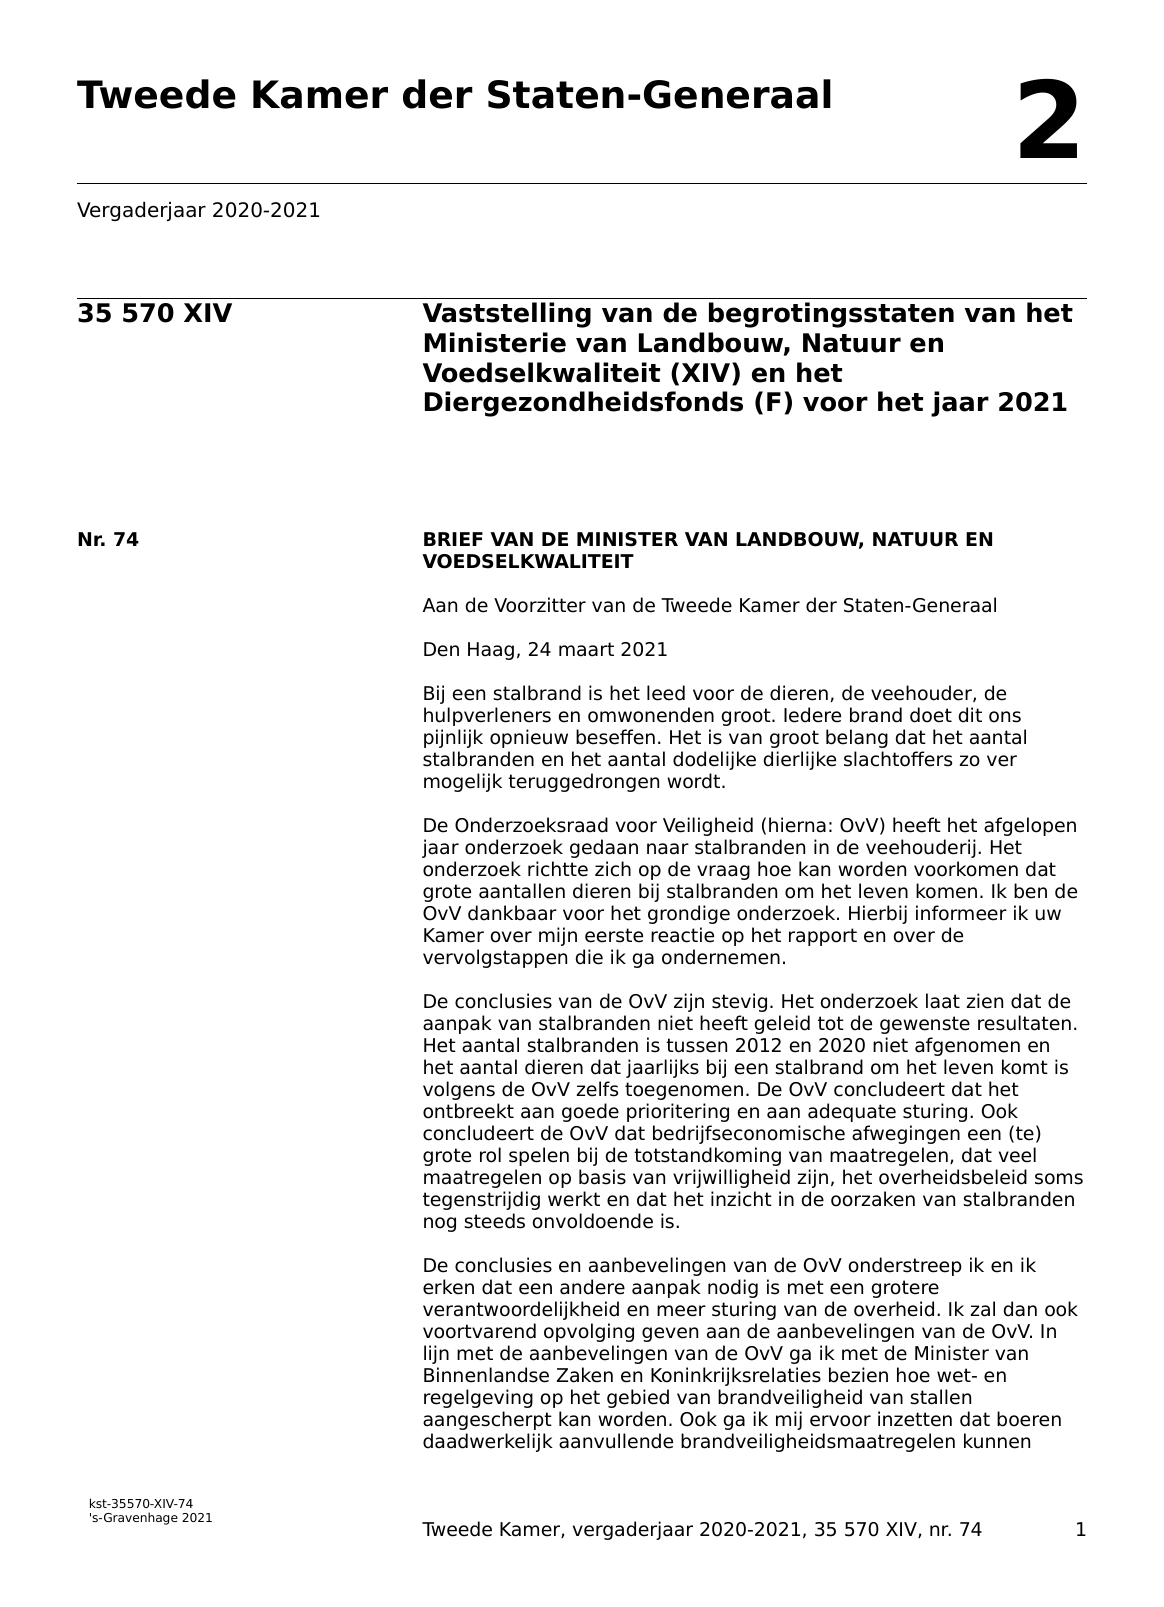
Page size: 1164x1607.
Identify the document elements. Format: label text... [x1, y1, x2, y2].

text kst-35570-XIV-74 [88, 1497, 323, 1511]
text Aan de Voorzitter van de Tweede Kamer der Staten-Generaal [422, 595, 1087, 617]
table_header 2 [886, 59, 1087, 183]
text 's-Gravenhage 2021 [88, 1511, 323, 1525]
text Bij een stalbrand is het leed voor de dieren, de veehouder, de hulpverleners en omwonenden groot. Iedere brand doet dit ons pijnlijk opnieuw beseffen. Het is van groot belang dat het aantal stalbranden en het aantal dodelijke dierlijke slachtoffers zo ver mogelijk teruggedrongen wordt. [422, 683, 1087, 793]
table_header Tweede Kamer der Staten-Generaal [77, 59, 886, 183]
text De conclusies en aanbevelingen van de OvV onderstreep ik en ik erken dat een andere aanpak nodig is met een grotere verantwoordelijkheid en meer sturing van de overheid. Ik zal dan ook voortvarend opvolging geven aan de aanbevelingen van de OvV. In lijn met de aanbevelingen van de OvV ga ik met de Minister van Binnenlandse Zaken en Koninkrijksrelaties bezien hoe wet- en regelgeving op het gebied van brandveiligheid van stallen aangescherpt kan worden. Ook ga ik mij ervoor inzetten dat boeren daadwerkelijk aanvullende brandveiligheidsmaatregelen kunnen [422, 1255, 1087, 1453]
subtitle 35 570 XIV Vaststelling van de begrotingsstaten van het Ministerie van Landbouw, Natuur en Voedselkwaliteit (XIV) en het Diergezondheidsfonds (F) voor het jaar 2021 [77, 299, 1087, 418]
table_cell Vergaderjaar 2020-2021 [77, 184, 1087, 298]
text De conclusies van de OvV zijn stevig. Het onderzoek laat zien dat de aanpak van stalbranden niet heeft geleid tot de gewenste resultaten. Het aantal stalbranden is tussen 2012 en 2020 niet afgenomen en het aantal dieren dat jaarlijks bij een stalbrand om het leven komt is volgens de OvV zelfs toegenomen. De OvV concludeert dat het ontbreekt aan goede prioritering en aan adequate sturing. Ook concludeert de OvV dat bedrijfseconomische afwegingen een (te) grote rol spelen bij de totstandkoming van maatregelen, dat veel maatregelen op basis van vrijwilligheid zijn, het overheidsbeleid soms tegenstrijdig werkt en dat het inzicht in de oorzaken van stalbranden nog steeds onvoldoende is. [422, 991, 1087, 1233]
subtitle Nr. 74 BRIEF VAN DE MINISTER VAN LANDBOUW, NATUUR EN VOEDSELKWALITEIT [77, 529, 1087, 573]
text De Onderzoeksraad voor Veiligheid (hierna: OvV) heeft het afgelopen jaar onderzoek gedaan naar stalbranden in de veehouderij. Het onderzoek richtte zich op de vraag hoe kan worden voorkomen dat grote aantallen dieren bij stalbranden om het leven komen. Ik ben de OvV dankbaar voor het grondige onderzoek. Hierbij informeer ik uw Kamer over mijn eerste reactie op het rapport en over de vervolgstappen die ik ga ondernemen. [422, 815, 1087, 969]
text Den Haag, 24 maart 2021 [422, 639, 1087, 661]
